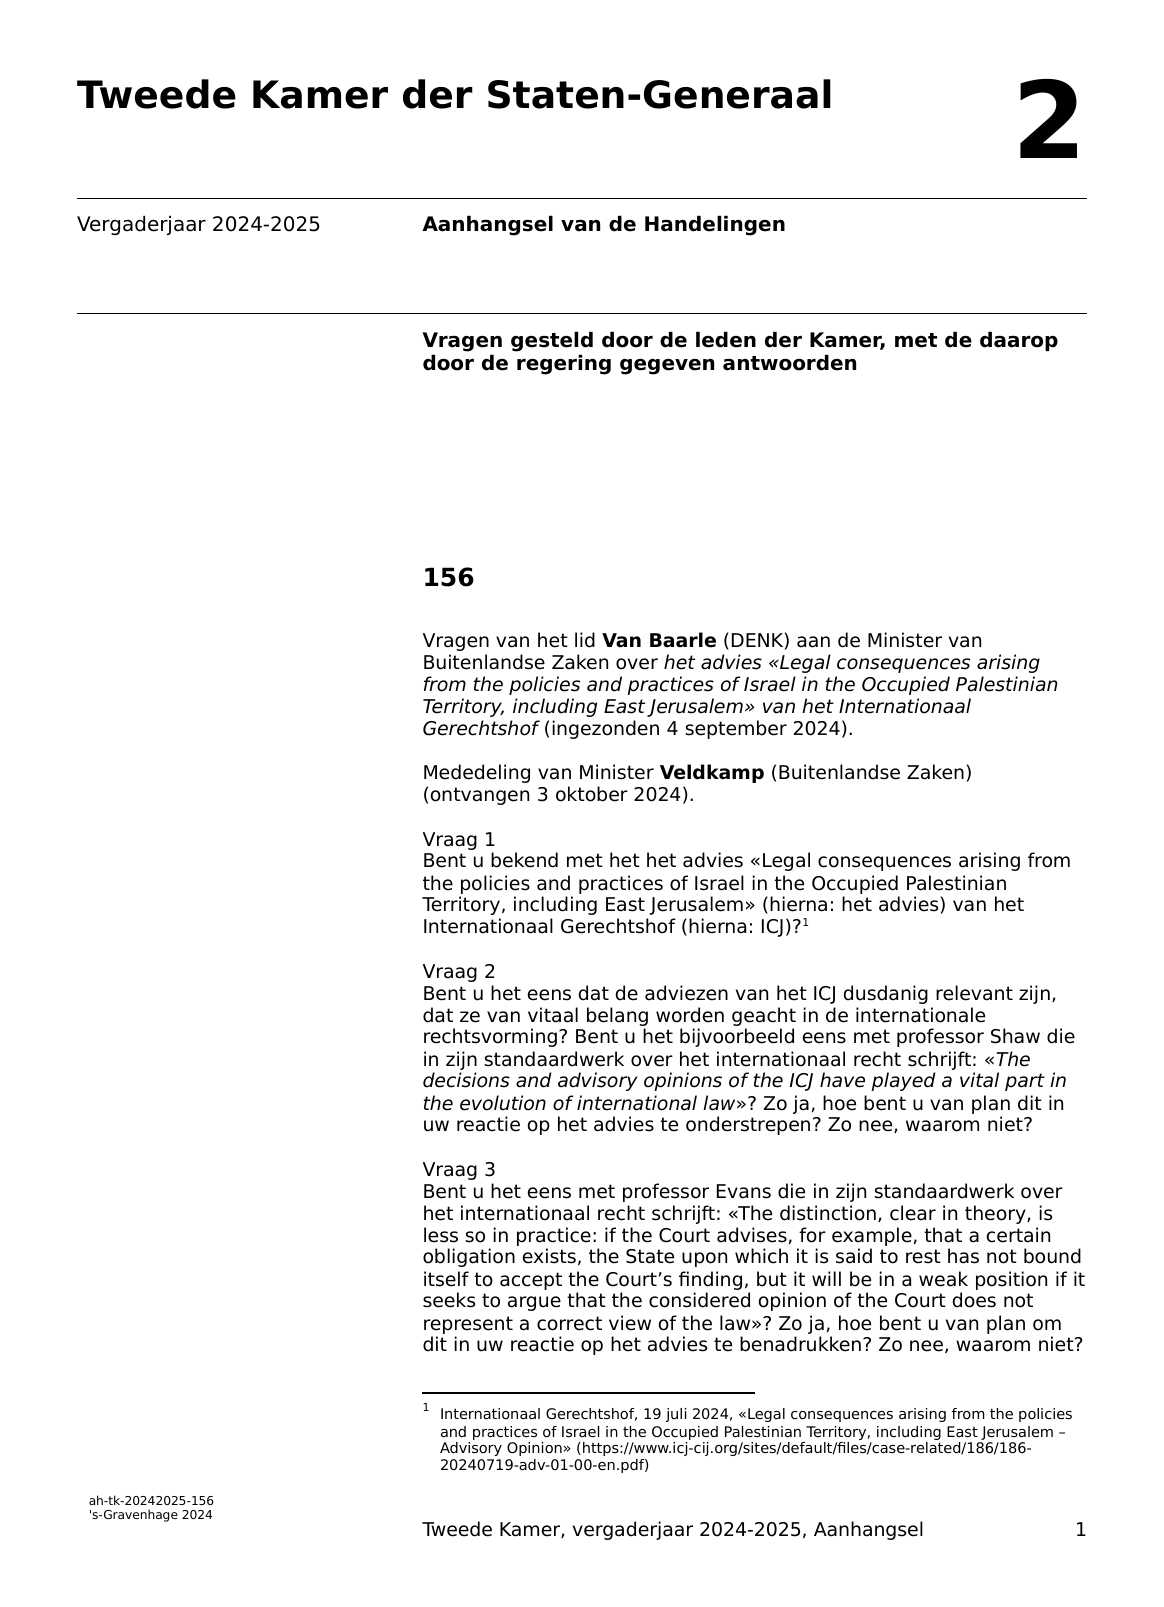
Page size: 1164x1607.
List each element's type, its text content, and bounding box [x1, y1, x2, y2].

text Bent u het eens met professor Evans die in zijn standaardwerk over het internationaal recht schrijft: «The distinction, clear in theory, is less so in practice: if the Court advises, for example, that a certain obligation exists, the State upon which it is said to rest has not bound itself to accept the Court’s finding, but it will be in a weak position if it seeks to argue that the considered opinion of the Court does not represent a correct view of the law»? Zo ja, hoe bent u van plan om dit in uw reactie op het advies te benadrukken? Zo nee, waarom niet? [422, 1181, 1087, 1356]
text Vraag 3 [422, 1158, 1087, 1181]
text Mededeling van Minister Veldkamp (Buitenlandse Zaken) (ontvangen 3 oktober 2024). [422, 762, 1087, 806]
table_cell [77, 314, 422, 375]
text Bent u bekend met het het advies «Legal consequences arising from the policies and practices of Israel in the Occupied Palestinian Territory, including East Jerusalem» (hierna: het advies) van het Internationaal Gerechtshof (hierna: ICJ)? [422, 850, 1087, 938]
text 's-Gravenhage 2024 [88, 1508, 323, 1522]
table_cell Vragen gesteld door de leden der Kamer, met de daarop door de regering gegeven antwoorden [422, 314, 1087, 375]
table_cell Vergaderjaar 2024-2025 [77, 199, 422, 313]
text Vraag 1 [422, 828, 1087, 850]
text Vragen van het lid Van Baarle (DENK) aan de Minister van Buitenlandse Zaken over het advies «Legal consequences arising from the policies and practices of Israel in the Occupied Palestinian Territory, including East Jerusalem» van het Internationaal Gerechtshof (ingezonden 4 september 2024). [422, 630, 1087, 740]
table_header Tweede Kamer der Staten-Generaal [77, 59, 886, 198]
table_header 2 [886, 59, 1087, 198]
text 156 [422, 563, 1087, 592]
table_cell Aanhangsel van de Handelingen [422, 199, 1087, 313]
text Internationaal Gerechtshof, 19 juli 2024, «Legal consequences arising from the policies and practices of Israel in the Occupied Palestinian Territory, including East Jerusalem – Advisory Opinion» (https://www.icj-cij.org/sites/default/files/case-related/186/186-20240719-adv-01-00-en.pdf) [422, 1402, 1087, 1474]
text Vraag 2 [422, 961, 1087, 982]
text Bent u het eens dat de adviezen van het ICJ dusdanig relevant zijn, dat ze van vitaal belang worden geacht in de internationale rechtsvorming? Bent u het bijvoorbeeld eens met professor Shaw die in zijn standaardwerk over het internationaal recht schrijft: «The decisions and advisory opinions of the ICJ have played a vital part in the evolution of international law»? Zo ja, hoe bent u van plan dit in uw reactie op het advies te onderstrepen? Zo nee, waarom niet? [422, 982, 1087, 1136]
text ah-tk-20242025-156 [88, 1494, 323, 1508]
